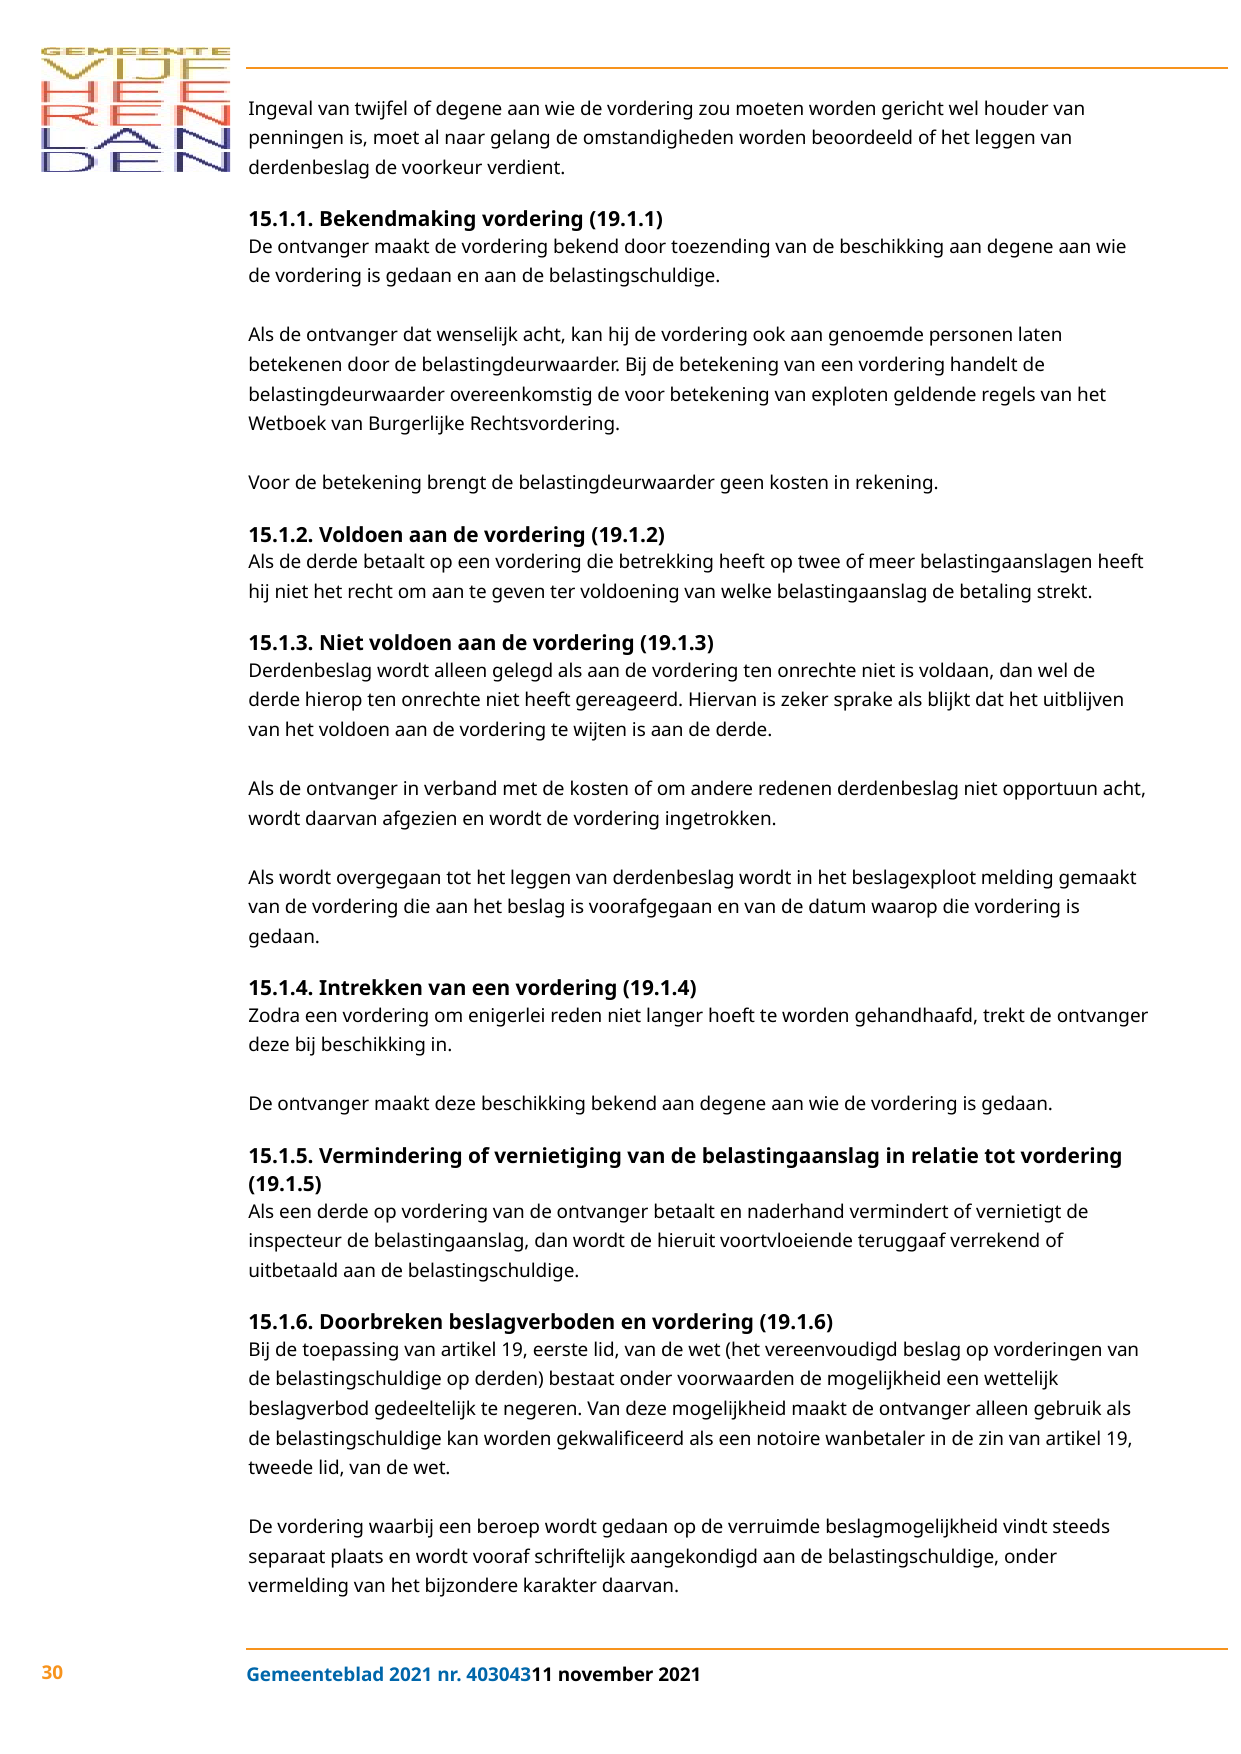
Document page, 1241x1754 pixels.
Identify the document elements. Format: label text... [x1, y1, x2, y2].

text Voor de betekening brengt de belastingdeurwaarder geen kosten in rekening. [248, 469, 1152, 495]
text 15.1.1. Bekendmaking vordering (19.1.1) [248, 204, 1152, 233]
text Zodra een vordering om enigerlei reden niet langer hoeft te worden gehandhaafd, trekt de ontvanger deze bij beschikking in. [248, 1002, 1152, 1057]
picture [41, 47, 231, 172]
text Als de ontvanger dat wenselijk acht, kan hij de vordering ook aan genoemde personen laten betekenen door de belastingdeurwaarder. Bij de betekening van een vordering handelt de belastingdeurwaarder overeenkomstig de voor betekening van exploten geldende regels van het Wetboek van Burgerlijke Rechtsvordering. [248, 322, 1152, 436]
text 15.1.2. Voldoen aan de vordering (19.1.2) [248, 520, 1152, 548]
text 15.1.6. Doorbreken beslagverboden en vordering (19.1.6) [248, 1307, 1152, 1336]
text Bij de toepassing van artikel 19, eerste lid, van de wet (het vereenvoudigd beslag op vorderingen van de belastingschuldige op derden) bestaat onder voorwaarden de mogelijkheid een wettelijk beslagverbod gedeeltelijk te negeren. Van deze mogelijkheid maakt de ontvanger alleen gebruik als de belastingschuldige kan worden gekwalificeerd als een notoire wanbetaler in de zin van artikel 19, tweede lid, van de wet. [248, 1336, 1152, 1480]
text De vordering waarbij een beroep wordt gedaan op de verruimde beslagmogelijkheid vindt steeds separaat plaats en wordt vooraf schriftelijk aangekondigd aan de belastingschuldige, onder vermelding van het bijzondere karakter daarvan. [248, 1513, 1152, 1598]
text De ontvanger maakt deze beschikking bekend aan degene aan wie de vordering is gedaan. [248, 1091, 1152, 1116]
text Als een derde op vordering van de ontvanger betaalt en naderhand vermindert of vernietigt de inspecteur de belastingaanslag, dan wordt de hieruit voortvloeiende teruggaaf verrekend of uitbetaald aan de belastingschuldige. [248, 1198, 1152, 1283]
text Ingeval van twijfel of degene aan wie de vordering zou moeten worden gericht wel houder van penningen is, moet al naar gelang de omstandigheden worden beoordeeld of het leggen van derdenbeslag de voorkeur verdient. [248, 95, 1152, 180]
text 15.1.4. Intrekken van een vordering (19.1.4) [248, 973, 1152, 1002]
text Derdenbeslag wordt alleen gelegd als aan de vordering ten onrechte niet is voldaan, dan wel de derde hierop ten onrechte niet heeft gereageerd. Hiervan is zeker sprake als blijkt dat het uitblijven van het voldoen aan de vordering te wijten is aan de derde. [248, 657, 1152, 742]
text 15.1.3. Niet voldoen aan de vordering (19.1.3) [248, 628, 1152, 657]
text De ontvanger maakt de vordering bekend door toezending van de beschikking aan degene aan wie de vordering is gedaan en aan de belastingschuldige. [248, 233, 1152, 288]
text Als wordt overgegaan tot het leggen van derdenbeslag wordt in het beslagexploot melding gemaakt van de vordering die aan het beslag is voorafgegaan en van de datum waarop die vordering is gedaan. [248, 864, 1152, 949]
text 15.1.5. Vermindering of vernietiging van de belastingaanslag in relatie tot vordering (19.1.5) [248, 1141, 1152, 1198]
text Als de derde betaalt op een vordering die betrekking heeft op twee of meer belastingaanslagen heeft hij niet het recht om aan te geven ter voldoening van welke belastingaanslag de betaling strekt. [248, 548, 1152, 604]
text Als de ontvanger in verband met de kosten of om andere redenen derdenbeslag niet opportuun acht, wordt daarvan afgezien en wordt de vordering ingetrokken. [248, 775, 1152, 830]
